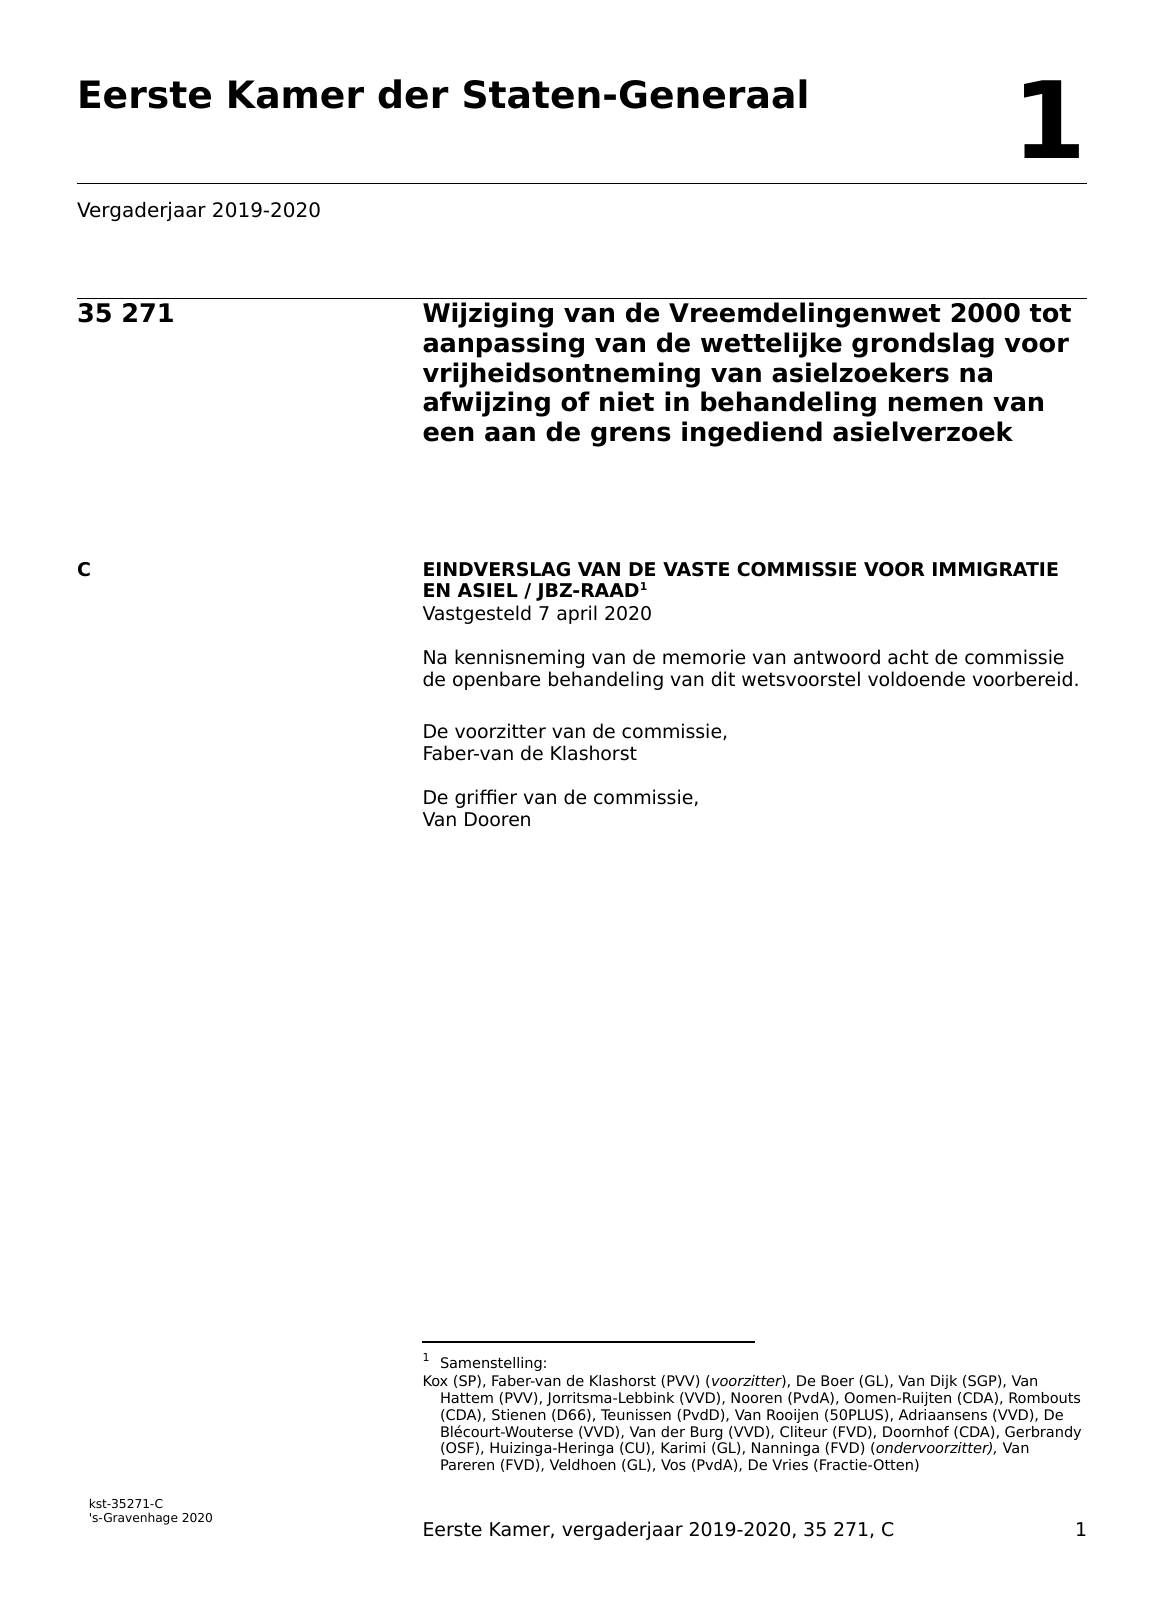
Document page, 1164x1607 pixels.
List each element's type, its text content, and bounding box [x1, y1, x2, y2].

text Samenstelling: [422, 1351, 1087, 1373]
subtitle 35 271 Wijziging van de Vreemdelingenwet 2000 tot aanpassing van de wettelijke grondslag voor vrijheidsontneming van asielzoekers na afwijzing of niet in behandeling nemen van een aan de grens ingediend asielverzoek [77, 299, 1087, 447]
text Kox (SP), Faber-van de Klashorst (PVV) (voorzitter), De Boer (GL), Van Dijk (SGP), Van Hattem (PVV), Jorritsma-Lebbink (VVD), Nooren (PvdA), Oomen-Ruijten (CDA), Rombouts (CDA), Stienen (D66), Teunissen (PvdD), Van Rooijen (50PLUS), Adriaansens (VVD), De Blécourt-Wouterse (VVD), Van der Burg (VVD), Cliteur (FVD), Doornhof (CDA), Gerbrandy (OSF), Huizinga-Heringa (CU), Karimi (GL), Nanninga (FVD) (ondervoorzitter), Van Pareren (FVD), Veldhoen (GL), Vos (PvdA), De Vries (Fractie-Otten) [422, 1373, 1087, 1474]
text Na kennisneming van de memorie van antwoord acht de commissie de openbare behandeling van dit wetsvoorstel voldoende voorbereid. [422, 647, 1087, 691]
table_header Eerste Kamer der Staten-Generaal [77, 59, 886, 183]
text Vastgesteld 7 april 2020 [422, 602, 1087, 624]
text De voorzitter van de commissie, Faber-van de Klashorst [422, 721, 1087, 764]
text 's-Gravenhage 2020 [88, 1511, 323, 1525]
table_cell Vergaderjaar 2019-2020 [77, 184, 1087, 298]
subtitle C EINDVERSLAG VAN DE VASTE COMMISSIE VOOR IMMIGRATIE EN ASIEL / JBZ-RAAD [77, 558, 1087, 602]
text De griffier van de commissie, Van Dooren [422, 787, 1087, 831]
table_header 1 [886, 59, 1087, 183]
text kst-35271-C [88, 1497, 323, 1511]
